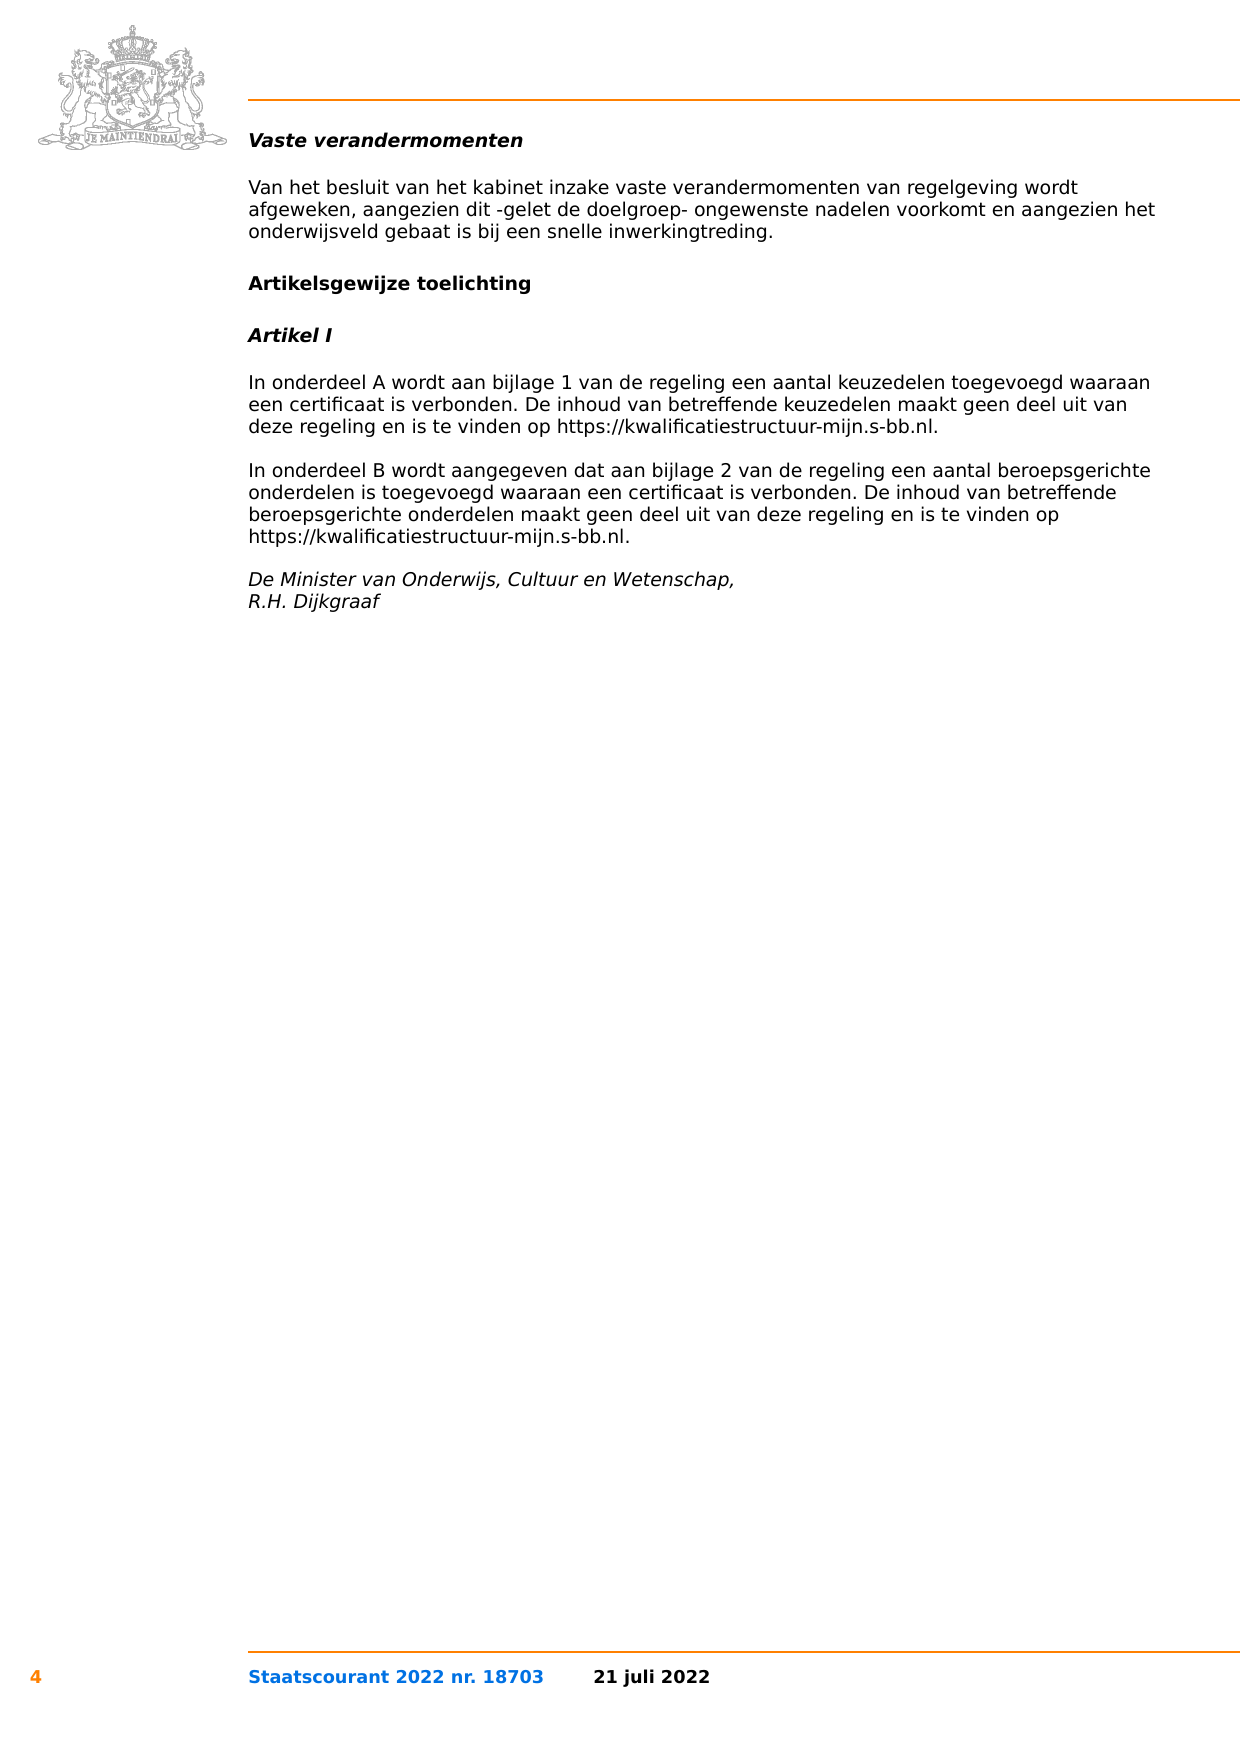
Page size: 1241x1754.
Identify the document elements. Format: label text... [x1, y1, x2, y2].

subtitle Artikel I [248, 325, 1163, 347]
text In onderdeel B wordt aangegeven dat aan bijlage 2 van de regeling een aantal beroepsgerichte onderdelen is toegevoegd waaraan een certificaat is verbonden. De inhoud van betreffende beroepsgerichte onderdelen maakt geen deel uit van deze regeling en is te vinden op https://kwalificatiestructuur-mijn.s-bb.nl. [248, 459, 1163, 547]
text De Minister van Onderwijs, Cultuur en Wetenschap, R.H. Dijkgraaf [248, 569, 1163, 613]
subtitle Artikelsgewijze toelichting [248, 273, 1163, 295]
text Van het besluit van het kabinet inzake vaste verandermomenten van regelgeving wordt afgeweken, aangezien dit -gelet de doelgroep- ongewenste nadelen voorkomt en aangezien het onderwijsveld gebaat is bij een snelle inwerkingtreding. [248, 177, 1163, 243]
text In onderdeel A wordt aan bijlage 1 van de regeling een aantal keuzedelen toegevoegd waaraan een certificaat is verbonden. De inhoud van betreffende keuzedelen maakt geen deel uit van deze regeling en is te vinden op https://kwalificatiestructuur-mijn.s-bb.nl. [248, 372, 1163, 438]
picture [38, 25, 227, 150]
subtitle Vaste verandermomenten [248, 130, 1163, 152]
